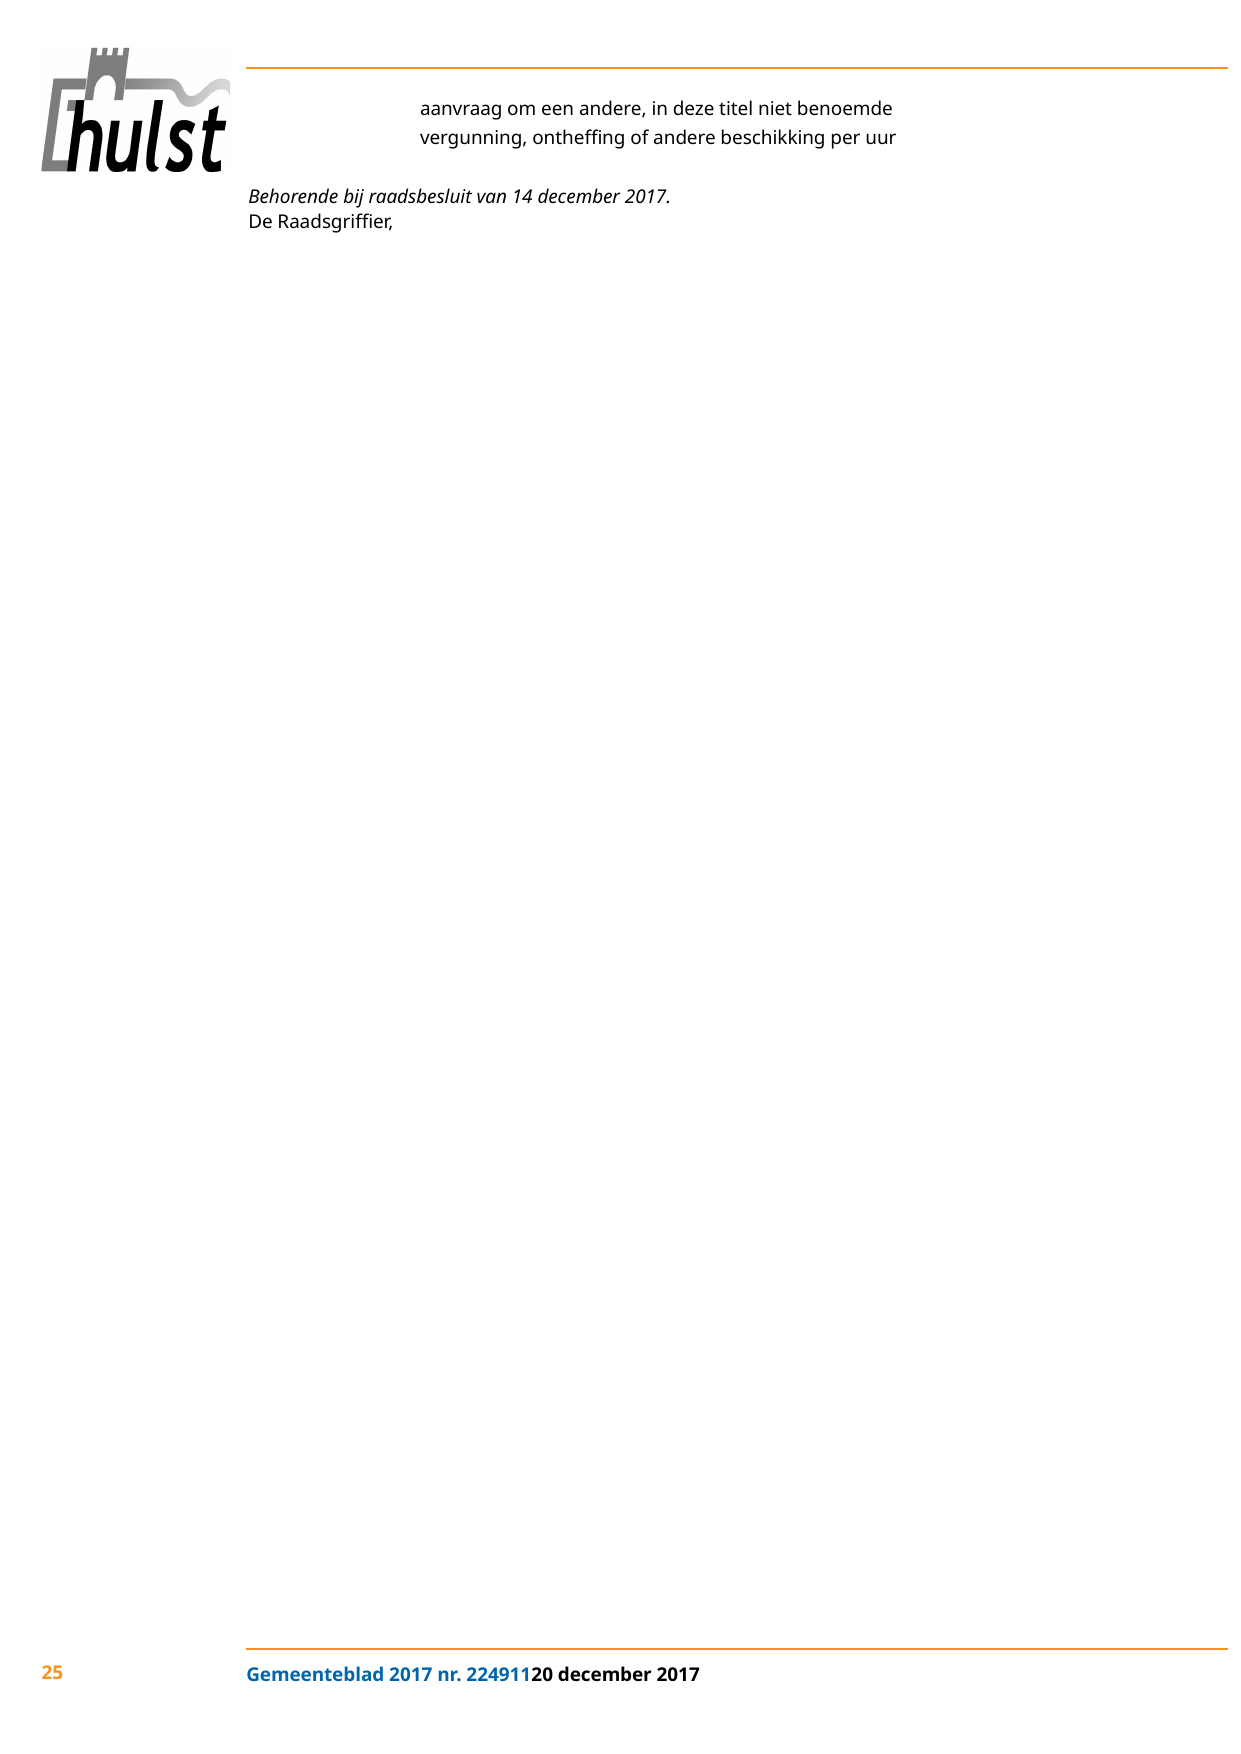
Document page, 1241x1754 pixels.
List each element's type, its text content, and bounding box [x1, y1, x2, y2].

text De Raadsgriffier, [248, 209, 1152, 234]
table_cell [980, 95, 1152, 150]
table_cell aanvraag om een andere, in deze titel niet benoemde vergunning, ontheffing of andere beschikking per uur [420, 95, 980, 150]
table_cell [248, 95, 420, 150]
picture [41, 47, 231, 172]
text Behorende bij raadsbesluit van 14 december 2017. [248, 183, 1152, 209]
